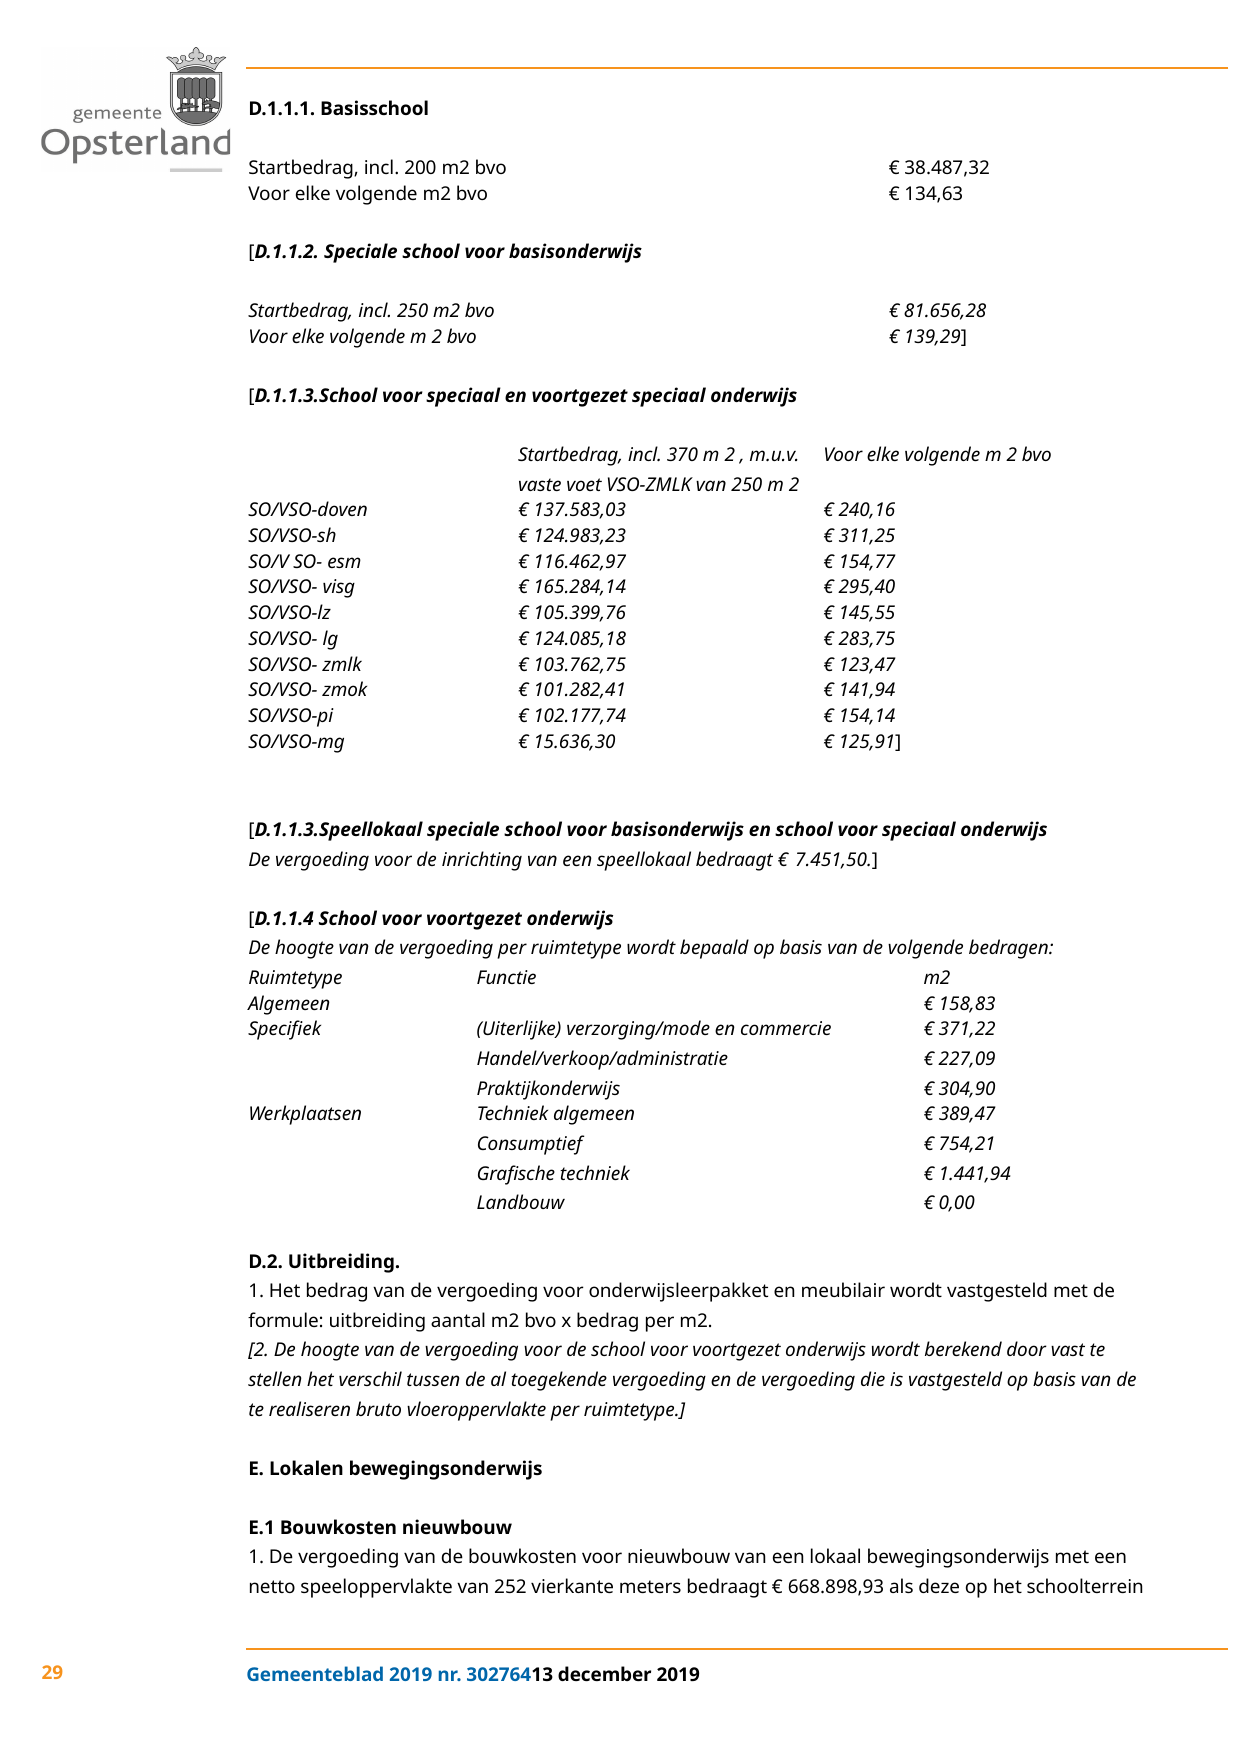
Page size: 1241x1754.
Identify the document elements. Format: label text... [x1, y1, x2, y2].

table_cell Techniek algemeen Consumptief Grafische techniek Landbouw [476, 1101, 923, 1215]
table_cell € 141,94 [823, 677, 1152, 702]
table_cell € 103.762,75 [518, 651, 823, 677]
text [D.1.1.3.Speellokaal speciale school voor basisonderwijs en school voor speciaal onderwijs [248, 816, 1152, 842]
table_header [248, 441, 518, 496]
picture [41, 47, 231, 172]
table_cell € 102.177,74 [518, 702, 823, 728]
text [2. De hoogte van de vergoeding voor de school voor voortgezet onderwijs wordt berekend door vast te stellen het verschil tussen de al toegekende vergoeding en de vergoeding die is vastgesteld op basis van de te realiseren bruto vloeroppervlakte per ruimtetype.] [248, 1337, 1152, 1421]
table_cell € 154,14 [823, 702, 1152, 728]
table_cell € 125,91] [823, 728, 1152, 754]
table_cell SO/VSO- lg [248, 625, 518, 651]
table_cell SO/VSO-lz [248, 599, 518, 625]
table_header m2 [923, 964, 1152, 990]
table_header Functie [476, 964, 923, 990]
table_header € 81.656,28 [889, 298, 1152, 323]
table_cell € 154,77 [823, 548, 1152, 574]
table_cell Specifiek [248, 1016, 476, 1101]
text 1. Het bedrag van de vergoeding voor onderwijsleerpakket en meubilair wordt vastgesteld met de formule: uitbreiding aantal m2 bvo x bedrag per m2. [248, 1277, 1152, 1333]
text E.1 Bouwkosten nieuwbouw [248, 1514, 1152, 1540]
table_cell Werkplaatsen [248, 1101, 476, 1215]
table_cell SO/VSO-pi [248, 702, 518, 728]
text D.1.1.1. Basisschool [248, 95, 1152, 121]
text E. Lokalen bewegingsonderwijs [248, 1455, 1152, 1481]
table_header Startbedrag, incl. 370 m 2 , m.u.v. vaste voet VSO-ZMLK van 250 m 2 [518, 441, 823, 496]
table_cell € 105.399,76 [518, 599, 823, 625]
table_header Voor elke volgende m 2 bvo [823, 441, 1152, 496]
table_cell Algemeen [248, 990, 476, 1016]
table_cell € 283,75 [823, 625, 1152, 651]
table_cell € 371,22 € 227,09 € 304,90 [923, 1016, 1152, 1101]
table_cell Voor elke volgende m2 bvo [248, 180, 888, 206]
table_cell € 165.284,14 [518, 574, 823, 599]
table_cell € 101.282,41 [518, 677, 823, 702]
table_cell [476, 990, 923, 1016]
text De hoogte van de vergoeding per ruimtetype wordt bepaald op basis van de volgende bedragen: [248, 934, 1152, 960]
table_cell € 124.983,23 [518, 522, 823, 548]
table_cell € 124.085,18 [518, 625, 823, 651]
table_cell SO/V SO- esm [248, 548, 518, 574]
table_cell € 134,63 [889, 180, 1152, 206]
table_cell SO/VSO- zmok [248, 677, 518, 702]
text [D.1.1.2. Speciale school voor basisonderwijs [248, 238, 1152, 264]
table_cell € 15.636,30 [518, 728, 823, 754]
table_cell SO/VSO-mg [248, 728, 518, 754]
table_cell € 158,83 [923, 990, 1152, 1016]
table_cell € 139,29] [889, 323, 1152, 349]
table_header Startbedrag, incl. 200 m2 bvo [248, 154, 888, 180]
table_cell € 311,25 [823, 522, 1152, 548]
table_cell € 295,40 [823, 574, 1152, 599]
table_cell (Uiterlijke) verzorging/mode en commercie Handel/verkoop/administratie Praktijkonderwijs [476, 1016, 923, 1101]
table_cell SO/VSO- zmlk [248, 651, 518, 677]
table_cell € 123,47 [823, 651, 1152, 677]
text D.2. Uitbreiding. [248, 1248, 1152, 1273]
text 1. De vergoeding van de bouwkosten voor nieuwbouw van een lokaal bewegingsonderwijs met een netto speeloppervlakte van 252 vierkante meters bedraagt € 668.898,93 als deze op het schoolterrein [248, 1544, 1152, 1599]
text [D.1.1.3.School voor speciaal en voortgezet speciaal onderwijs [248, 382, 1152, 408]
table_cell € 116.462,97 [518, 548, 823, 574]
table_cell € 389,47 € 754,21 € 1.441,94 € 0,00 [923, 1101, 1152, 1215]
text [D.1.1.4 School voor voortgezet onderwijs [248, 905, 1152, 931]
table_header Startbedrag, incl. 250 m2 bvo [248, 298, 888, 323]
table_header € 38.487,32 [889, 154, 1152, 180]
table_cell SO/VSO- visg [248, 574, 518, 599]
text De vergoeding voor de inrichting van een speellokaal bedraagt € 7.451,50.] [248, 846, 1152, 871]
table_cell € 145,55 [823, 599, 1152, 625]
table_cell Voor elke volgende m 2 bvo [248, 323, 888, 349]
table_cell € 240,16 [823, 496, 1152, 522]
table_cell € 137.583,03 [518, 496, 823, 522]
table_header Ruimtetype [248, 964, 476, 990]
table_cell SO/VSO-sh [248, 522, 518, 548]
table_cell SO/VSO-doven [248, 496, 518, 522]
